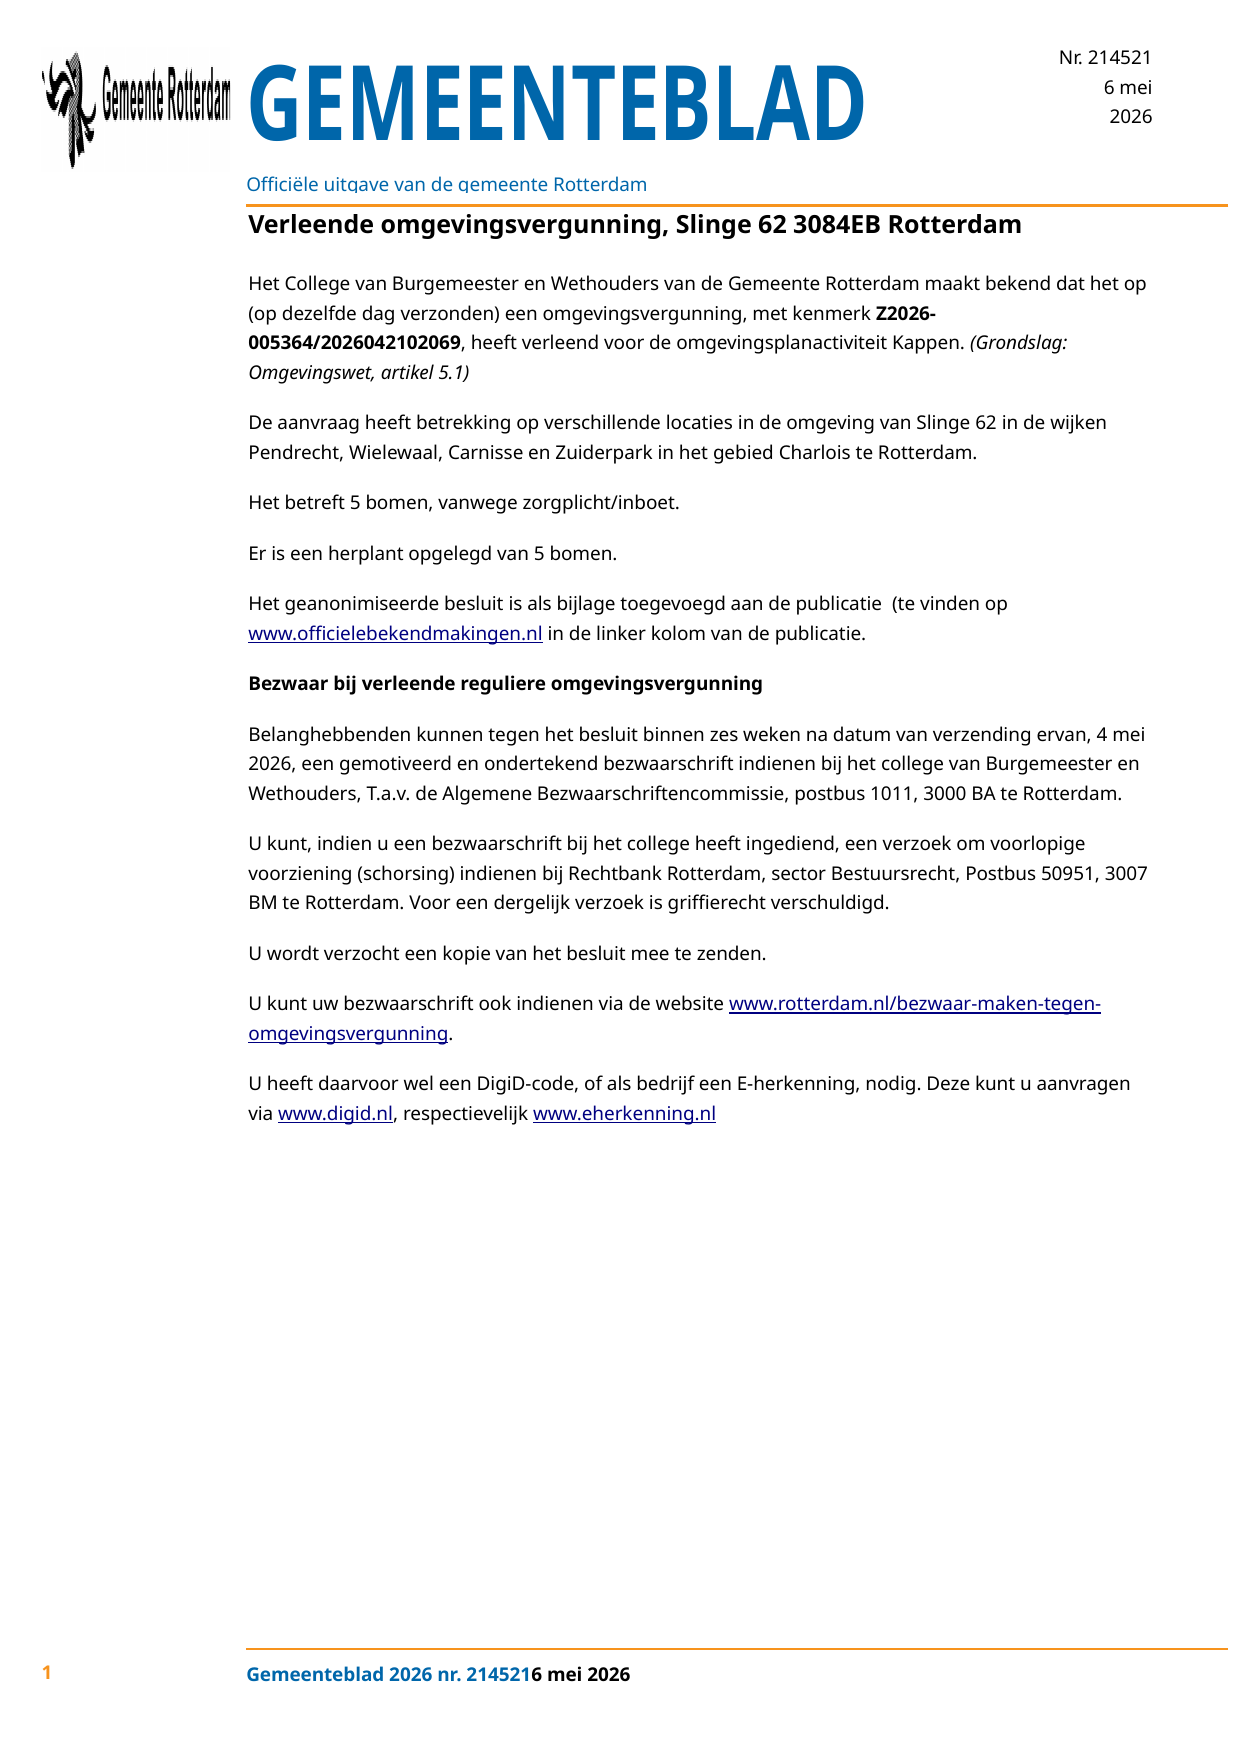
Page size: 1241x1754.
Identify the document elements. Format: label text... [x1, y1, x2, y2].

text Bezwaar bij verleende reguliere omgevingsvergunning [248, 670, 1152, 696]
text Het betreft 5 bomen, vanwege zorgplicht/inboet. [248, 489, 1152, 515]
text U heeft daarvoor wel een DigiD-code, of als bedrijf een E-herkenning, nodig. Deze kunt u aanvragen via www.digid.nl, respectievelijk www.eherkenning.nl [248, 1070, 1152, 1126]
text U kunt uw bezwaarschrift ook indienen via de website www.rotterdam.nl/bezwaar-maken-tegen-omgevingsvergunning. [248, 990, 1152, 1046]
picture [41, 47, 231, 172]
text U wordt verzocht een kopie van het besluit mee te zenden. [248, 940, 1152, 966]
text De aanvraag heeft betrekking op verschillende locaties in de omgeving van Slinge 62 in de wijken Pendrecht, Wielewaal, Carnisse en Zuiderpark in het gebied Charlois te Rotterdam. [248, 409, 1152, 465]
text U kunt, indien u een bezwaarschrift bij het college heeft ingediend, een verzoek om voorlopige voorziening (schorsing) indienen bij Rechtbank Rotterdam, sector Bestuursrecht, Postbus 50951, 3007 BM te Rotterdam. Voor een dergelijk verzoek is griffierecht verschuldigd. [248, 830, 1152, 915]
text Belanghebbenden kunnen tegen het besluit binnen zes weken na datum van verzending ervan, 4 mei 2026, een gemotiveerd en ondertekend bezwaarschrift indienen bij het college van Burgemeester en Wethouders, T.a.v. de Algemene Bezwaarschriftencommissie, postbus 1011, 3000 BA te Rotterdam. [248, 721, 1152, 806]
text Het geanonimiseerde besluit is als bijlage toegevoegd aan de publicatie (te vinden op www.officielebekendmakingen.nl in de linker kolom van de publicatie. [248, 590, 1152, 646]
text Verleende omgevingsvergunning, Slinge 62 3084EB Rotterdam [248, 207, 1152, 241]
text Het College van Burgemeester en Wethouders van de Gemeente Rotterdam maakt bekend dat het op (op dezelfde dag verzonden) een omgevingsvergunning, met kenmerk Z2026-005364/2026042102069, heeft verleend voor de omgevingsplanactiviteit Kappen. (Grondslag: Omgevingswet, artikel 5.1) [248, 270, 1152, 385]
text Er is een herplant opgelegd van 5 bomen. [248, 540, 1152, 566]
